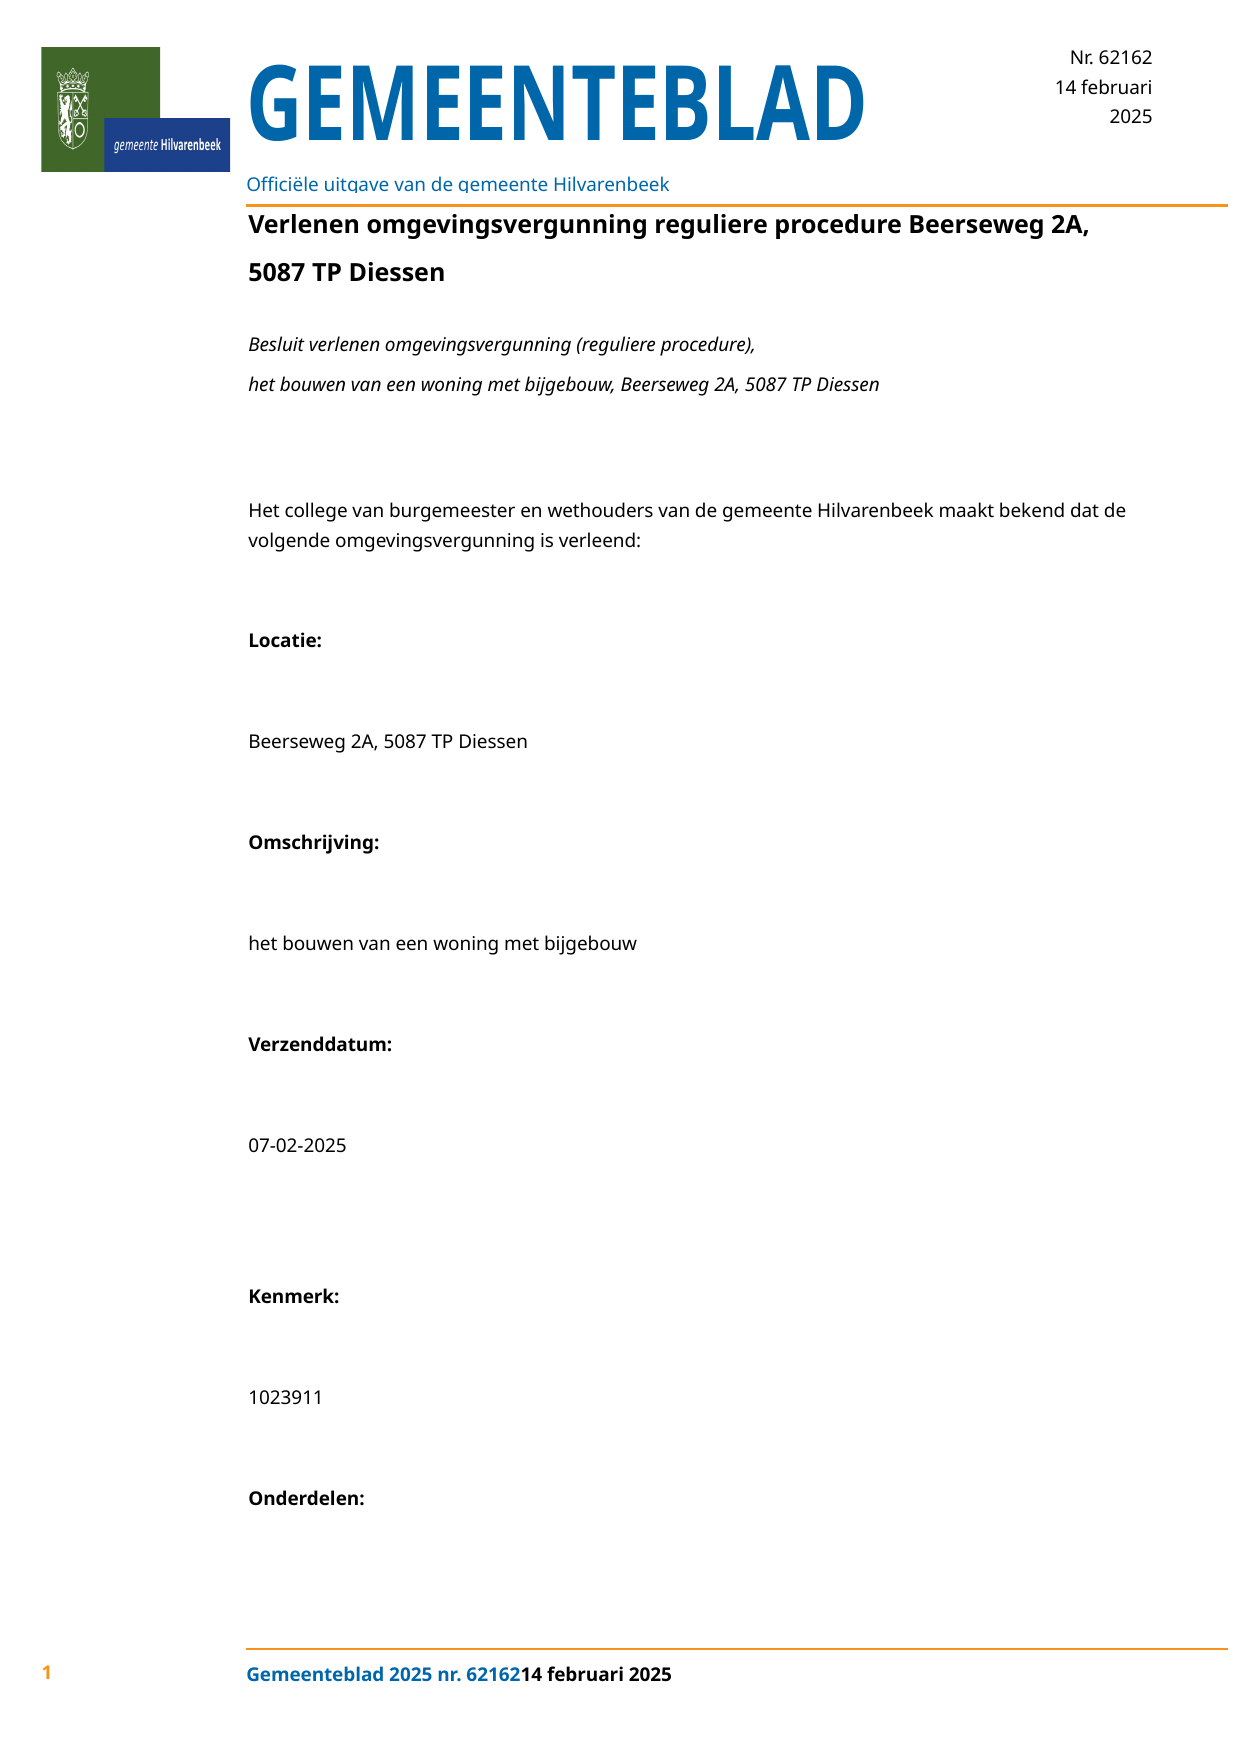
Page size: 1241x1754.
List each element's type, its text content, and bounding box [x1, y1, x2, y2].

text Verlenen omgevingsvergunning reguliere procedure Beerseweg 2A, 5087 TP Diessen [248, 207, 1152, 288]
text Onderdelen: [248, 1485, 1152, 1511]
text het bouwen van een woning met bijgebouw [248, 930, 1152, 956]
text Beerseweg 2A, 5087 TP Diessen [248, 728, 1152, 754]
text Besluit verlenen omgevingsvergunning (reguliere procedure), [248, 331, 1152, 357]
text 07-02-2025 [248, 1132, 1152, 1158]
picture [41, 47, 231, 172]
text het bouwen van een woning met bijgebouw, Beerseweg 2A, 5087 TP Diessen [248, 371, 1152, 396]
text Het college van burgemeester en wethouders van de gemeente Hilvarenbeek maakt bekend dat de volgende omgevingsvergunning is verleend: [248, 497, 1152, 553]
text Omschrijving: [248, 829, 1152, 855]
text Locatie: [248, 628, 1152, 653]
text 1023911 [248, 1384, 1152, 1410]
text Kenmerk: [248, 1283, 1152, 1309]
text Verzenddatum: [248, 1031, 1152, 1057]
